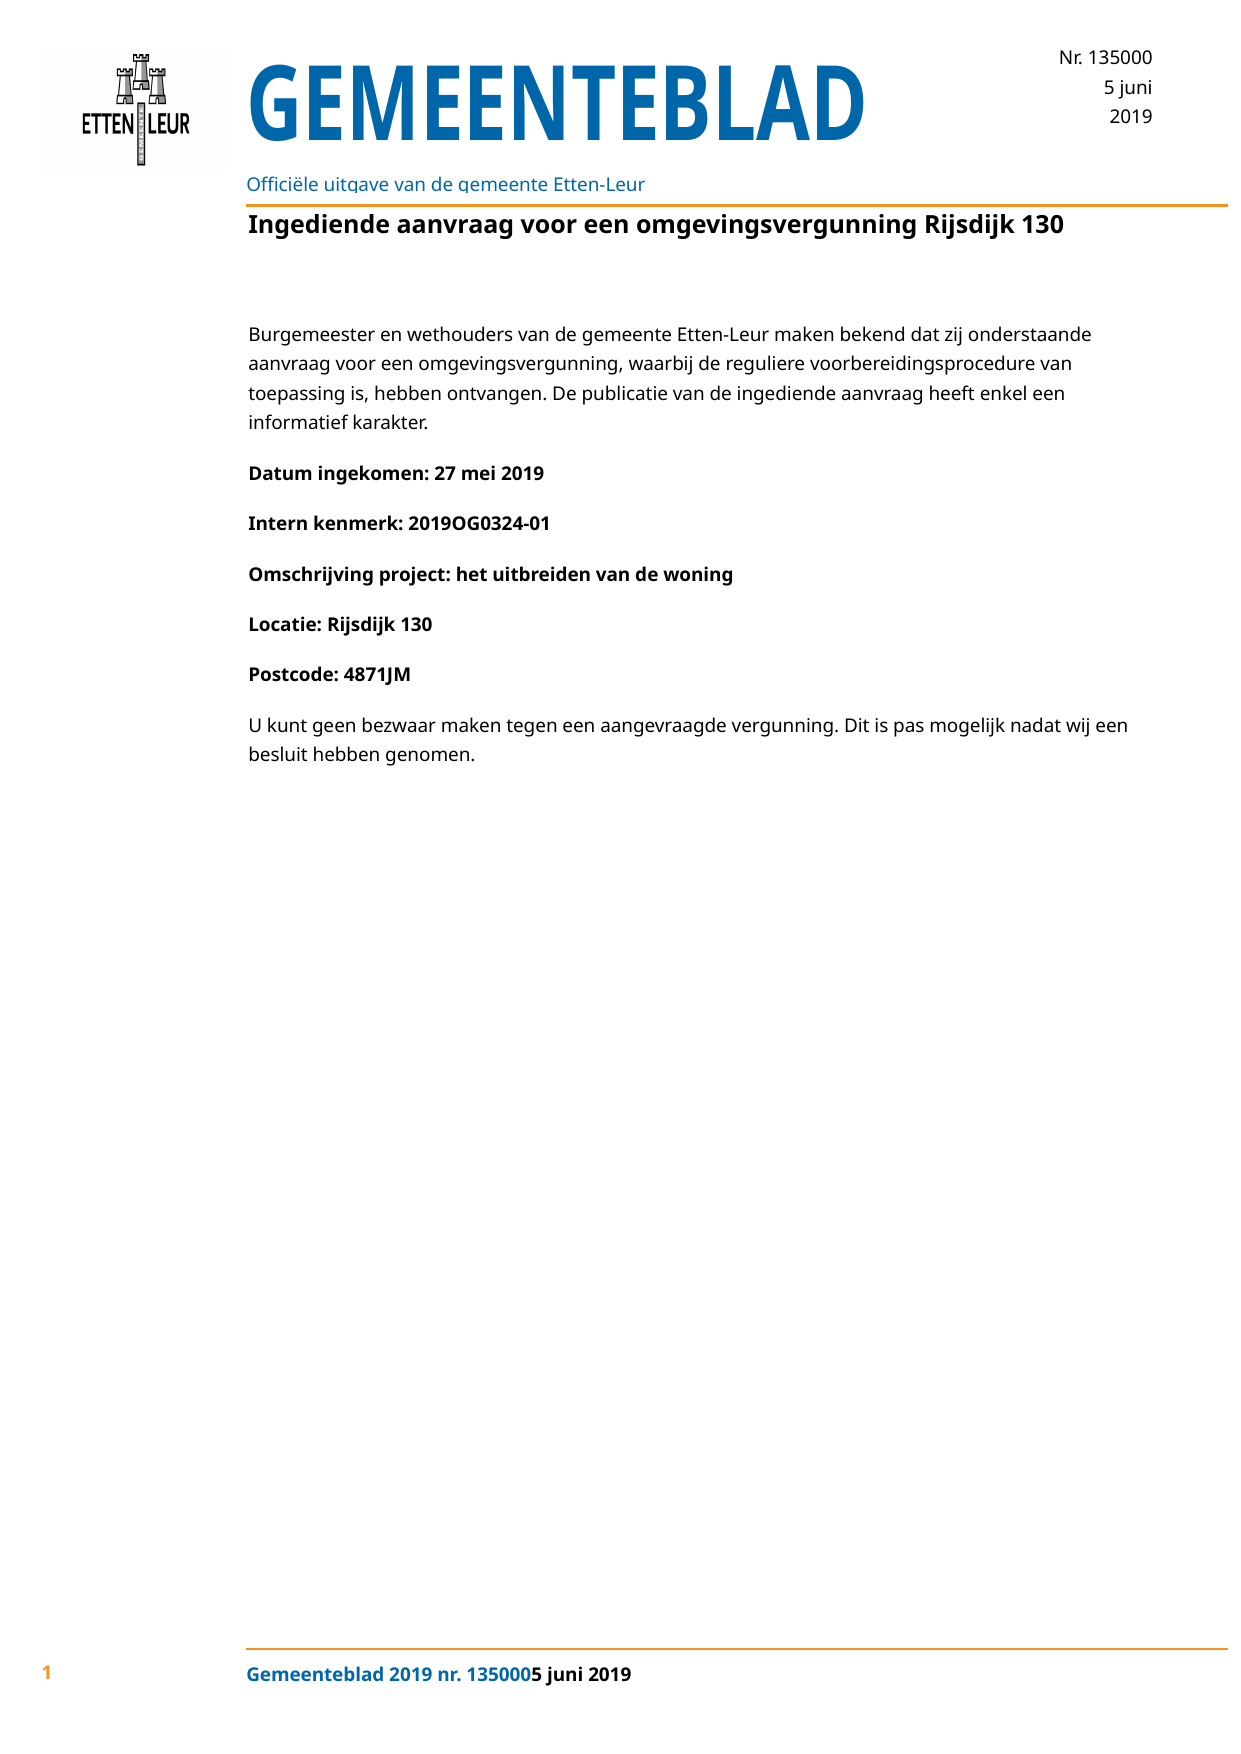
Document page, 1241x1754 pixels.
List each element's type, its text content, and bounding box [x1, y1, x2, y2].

picture [41, 47, 231, 172]
text Omschrijving project: het uitbreiden van de woning [248, 561, 1152, 586]
text Intern kenmerk: 2019OG0324-01 [248, 510, 1152, 536]
text U kunt geen bezwaar maken tegen een aangevraagde vergunning. Dit is pas mogelijk nadat wij een besluit hebben genomen. [248, 712, 1152, 767]
text Burgemeester en wethouders van de gemeente Etten-Leur maken bekend dat zij onderstaande aanvraag voor een omgevingsvergunning, waarbij de reguliere voorbereidingsprocedure van toepassing is, hebben ontvangen. De publicatie van de ingediende aanvraag heeft enkel een informatief karakter. [248, 321, 1152, 435]
text Postcode: 4871JM [248, 662, 1152, 687]
text Datum ingekomen: 27 mei 2019 [248, 460, 1152, 486]
text Ingediende aanvraag voor een omgevingsvergunning Rijsdijk 130 [248, 207, 1152, 241]
text Locatie: Rijsdijk 130 [248, 611, 1152, 637]
